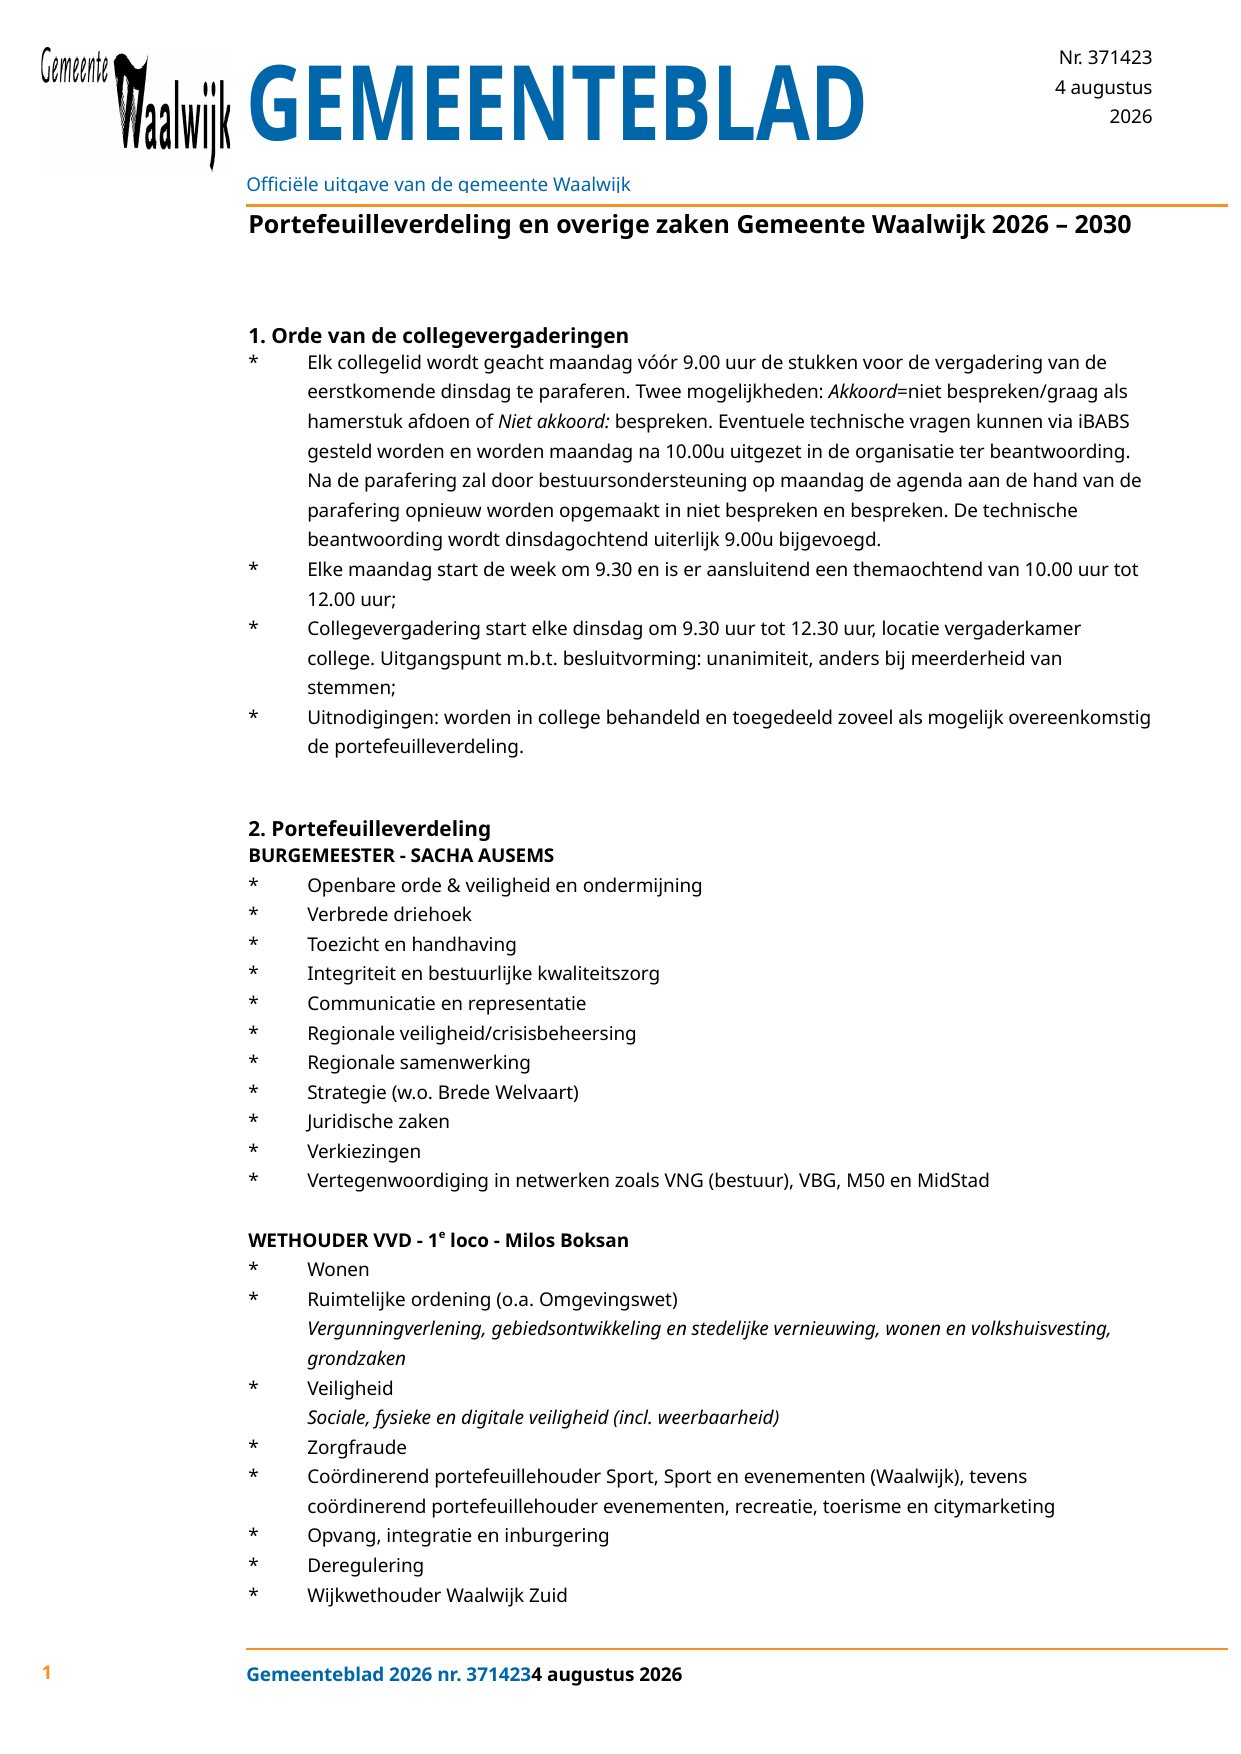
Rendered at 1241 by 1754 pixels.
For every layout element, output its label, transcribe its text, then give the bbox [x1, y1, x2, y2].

picture [41, 47, 231, 172]
text 1. Orde van de collegevergaderingen [248, 321, 1152, 349]
list Deregulering [248, 1552, 1152, 1578]
list Regionale samenwerking [248, 1049, 1152, 1075]
list Uitnodigingen: worden in college behandeld en toegedeeld zoveel als mogelijk overeenkomstig de portefeuilleverdeling. [248, 704, 1152, 759]
list Veiligheid [248, 1375, 1152, 1400]
list Vergunningverlening, gebiedsontwikkeling en stedelijke vernieuwing, wonen en volkshuisvesting, grondzaken [248, 1316, 1152, 1371]
text BURGEMEESTER - SACHA AUSEMS [248, 842, 1152, 868]
list Toezicht en handhaving [248, 931, 1152, 957]
list Elk collegelid wordt geacht maandag vóór 9.00 uur de stukken voor de vergadering van de eerstkomende dinsdag te paraferen. Twee mogelijkheden: Akkoord=niet bespreken/graag als hamerstuk afdoen of Niet akkoord: bespreken. Eventuele technische vragen kunnen via iBABS gesteld worden en worden maandag na 10.00u uitgezet in de organisatie ter beantwoording. Na de parafering zal door bestuursondersteuning op maandag de agenda aan de hand van de parafering opnieuw worden opgemaakt in niet bespreken en bespreken. De technische beantwoording wordt dinsdagochtend uiterlijk 9.00u bijgevoegd. [248, 349, 1152, 552]
list Integriteit en bestuurlijke kwaliteitszorg [248, 961, 1152, 986]
list Ruimtelijke ordening (o.a. Omgevingswet) [248, 1286, 1152, 1312]
list Verkiezingen [248, 1138, 1152, 1164]
list Zorgfraude [248, 1434, 1152, 1459]
list Wijkwethouder Waalwijk Zuid [248, 1582, 1152, 1607]
list Opvang, integratie en inburgering [248, 1523, 1152, 1548]
text WETHOUDER VVD - 1e loco - Milos Boksan [248, 1227, 1152, 1252]
list Collegevergadering start elke dinsdag om 9.30 uur tot 12.30 uur, locatie vergaderkamer college. Uitgangspunt m.b.t. besluitvorming: unanimiteit, anders bij meerderheid van stemmen; [248, 615, 1152, 700]
list Communicatie en representatie [248, 990, 1152, 1016]
list Vertegenwoordiging in netwerken zoals VNG (bestuur), VBG, M50 en MidStad [248, 1168, 1152, 1193]
list Wonen [248, 1256, 1152, 1282]
list Strategie (w.o. Brede Welvaart) [248, 1079, 1152, 1104]
list Elke maandag start de week om 9.30 en is er aansluitend een themaochtend van 10.00 uur tot 12.00 uur; [248, 556, 1152, 612]
text Portefeuilleverdeling en overige zaken Gemeente Waalwijk 2026 – 2030 [248, 207, 1152, 241]
list Regionale veiligheid/crisisbeheersing [248, 1020, 1152, 1045]
list Juridische zaken [248, 1108, 1152, 1134]
list Coördinerend portefeuillehouder Sport, Sport en evenementen (Waalwijk), tevens coördinerend portefeuillehouder evenementen, recreatie, toerisme en citymarketing [248, 1463, 1152, 1519]
list Verbrede driehoek [248, 901, 1152, 927]
list Sociale, fysieke en digitale veiligheid (incl. weerbaarheid) [248, 1404, 1152, 1430]
list Openbare orde & veiligheid en ondermijning [248, 872, 1152, 897]
text 2. Portefeuilleverdeling [248, 814, 1152, 842]
